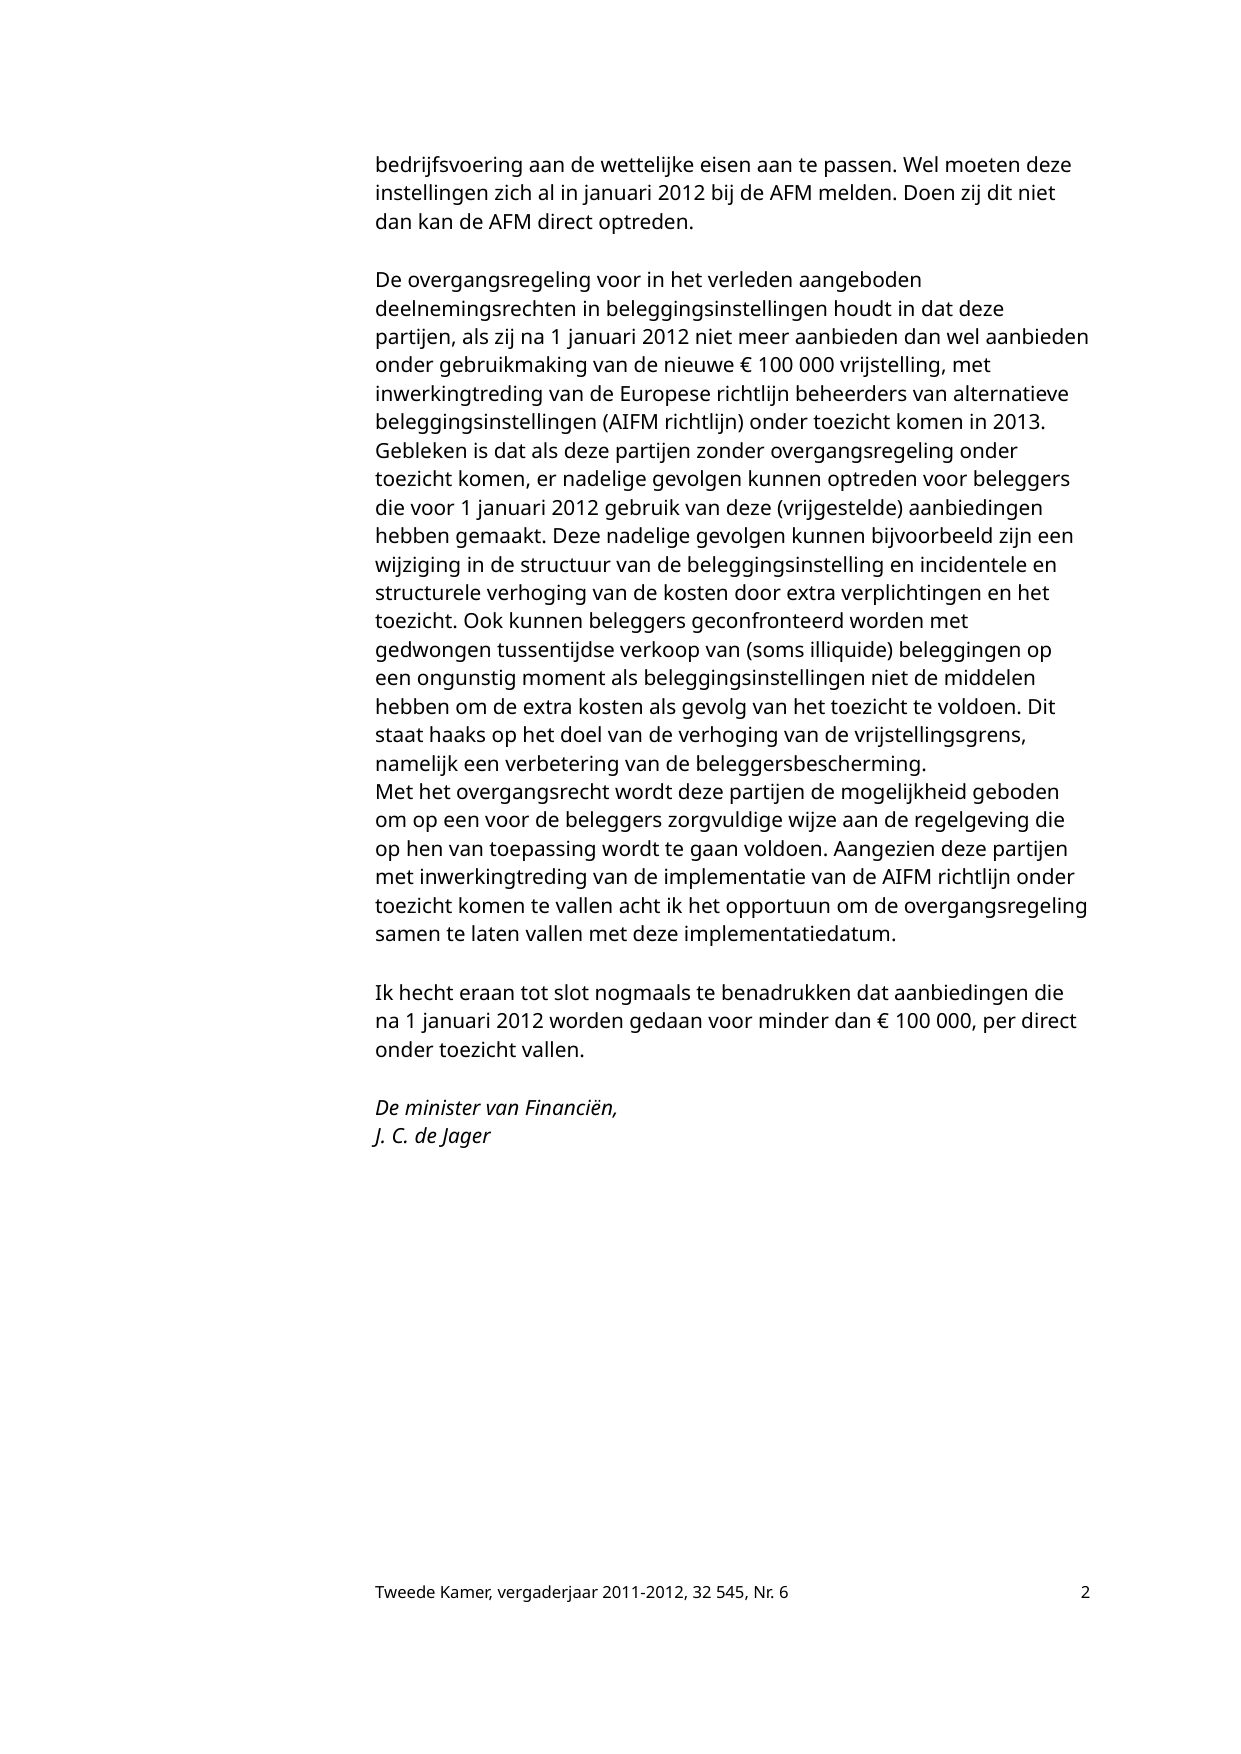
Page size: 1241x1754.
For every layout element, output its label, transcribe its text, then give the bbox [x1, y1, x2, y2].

text Met het overgangsrecht wordt deze partijen de mogelijkheid geboden om op een voor de beleggers zorgvuldige wijze aan de regelgeving die op hen van toepassing wordt te gaan voldoen. Aangezien deze partijen met inwerkingtreding van de implementatie van de AIFM richtlijn onder toezicht komen te vallen acht ik het opportuun om de overgangsregeling samen te laten vallen met deze implementatiedatum. [375, 777, 1090, 948]
text De overgangsregeling voor in het verleden aangeboden deelnemingsrechten in beleggingsinstellingen houdt in dat deze partijen, als zij na 1 januari 2012 niet meer aanbieden dan wel aanbieden onder gebruikmaking van de nieuwe € 100 000 vrijstelling, met inwerkingtreding van de Europese richtlijn beheerders van alternatieve beleggingsinstellingen (AIFM richtlijn) onder toezicht komen in 2013. [375, 265, 1090, 436]
text Gebleken is dat als deze partijen zonder overgangsregeling onder toezicht komen, er nadelige gevolgen kunnen optreden voor beleggers die voor 1 januari 2012 gebruik van deze (vrijgestelde) aanbiedingen hebben gemaakt. Deze nadelige gevolgen kunnen bijvoorbeeld zijn een wijziging in de structuur van de beleggingsinstelling en incidentele en structurele verhoging van de kosten door extra verplichtingen en het toezicht. Ook kunnen beleggers geconfronteerd worden met gedwongen tussentijdse verkoop van (soms illiquide) beleggingen op een ongunstig moment als beleggingsinstellingen niet de middelen hebben om de extra kosten als gevolg van het toezicht te voldoen. Dit staat haaks op het doel van de verhoging van de vrijstellingsgrens, namelijk een verbetering van de beleggersbescherming. [375, 436, 1090, 777]
text De minister van Financiën, [375, 1093, 1090, 1122]
text J. C. de Jager [375, 1122, 1090, 1150]
text bedrijfsvoering aan de wettelijke eisen aan te passen. Wel moeten deze instellingen zich al in januari 2012 bij de AFM melden. Doen zij dit niet dan kan de AFM direct optreden. [375, 150, 1090, 235]
text Ik hecht eraan tot slot nogmaals te benadrukken dat aanbiedingen die na 1 januari 2012 worden gedaan voor minder dan € 100 000, per direct onder toezicht vallen. [375, 978, 1090, 1063]
